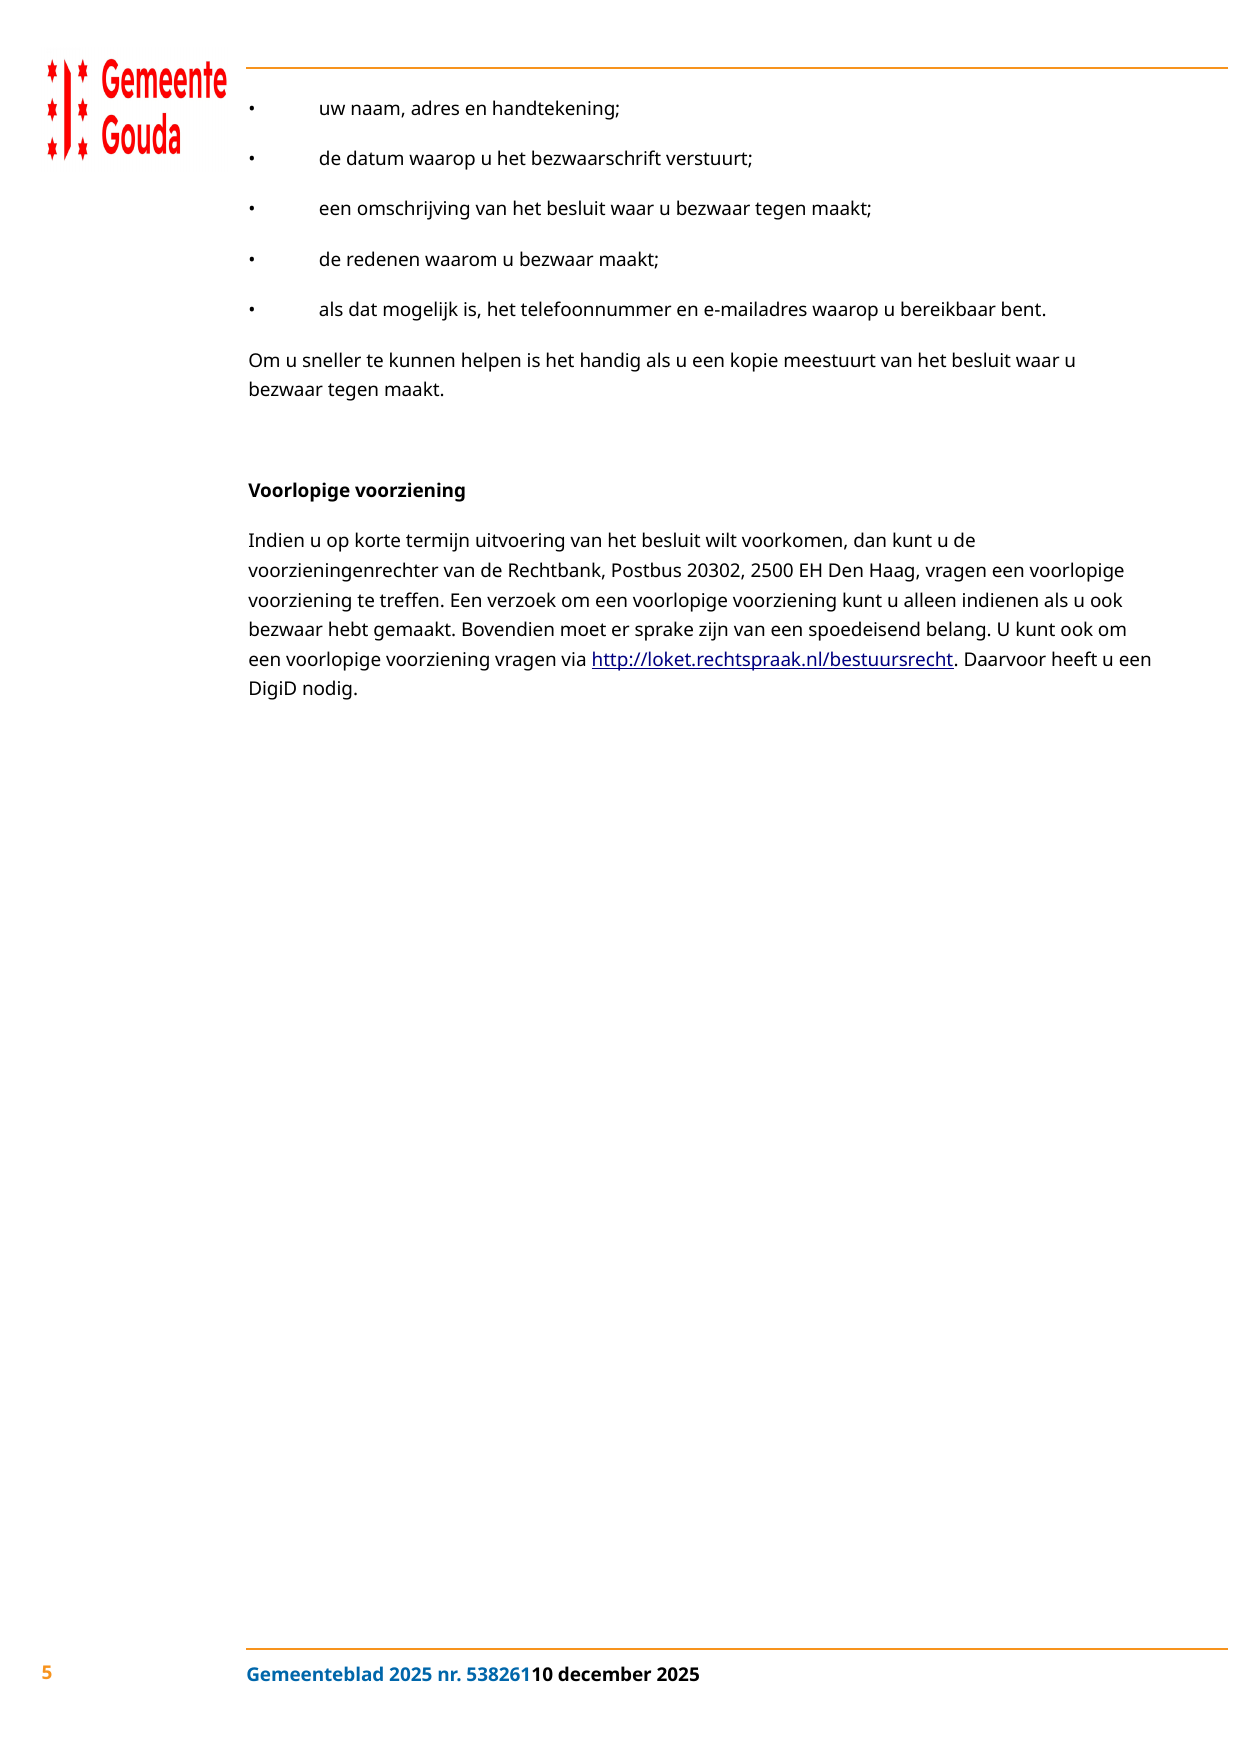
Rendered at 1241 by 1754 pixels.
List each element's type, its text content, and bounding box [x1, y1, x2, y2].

text Voorlopige voorziening [248, 477, 1152, 503]
text Om u sneller te kunnen helpen is het handig als u een kopie meestuurt van het besluit waar u bezwaar tegen maakt. [248, 347, 1152, 402]
text • de redenen waarom u bezwaar maakt; [248, 246, 1152, 272]
text • als dat mogelijk is, het telefoonnummer en e-mailadres waarop u bereikbaar bent. [248, 296, 1152, 322]
text • een omschrijving van het besluit waar u bezwaar tegen maakt; [248, 196, 1152, 221]
picture [41, 47, 231, 172]
text • uw naam, adres en handtekening; [248, 95, 1152, 121]
text • de datum waarop u het bezwaarschrift verstuurt; [248, 145, 1152, 171]
text Indien u op korte termijn uitvoering van het besluit wilt voorkomen, dan kunt u de voorzieningenrechter van de Rechtbank, Postbus 20302, 2500 EH Den Haag, vragen een voorlopige voorziening te treffen. Een verzoek om een voorlopige voorziening kunt u alleen indienen als u ook bezwaar hebt gemaakt. Bovendien moet er sprake zijn van een spoedeisend belang. U kunt ook om een voorlopige voorziening vragen via http://loket.rechtspraak.nl/bestuursrecht. Daarvoor heeft u een DigiD nodig. [248, 528, 1152, 701]
